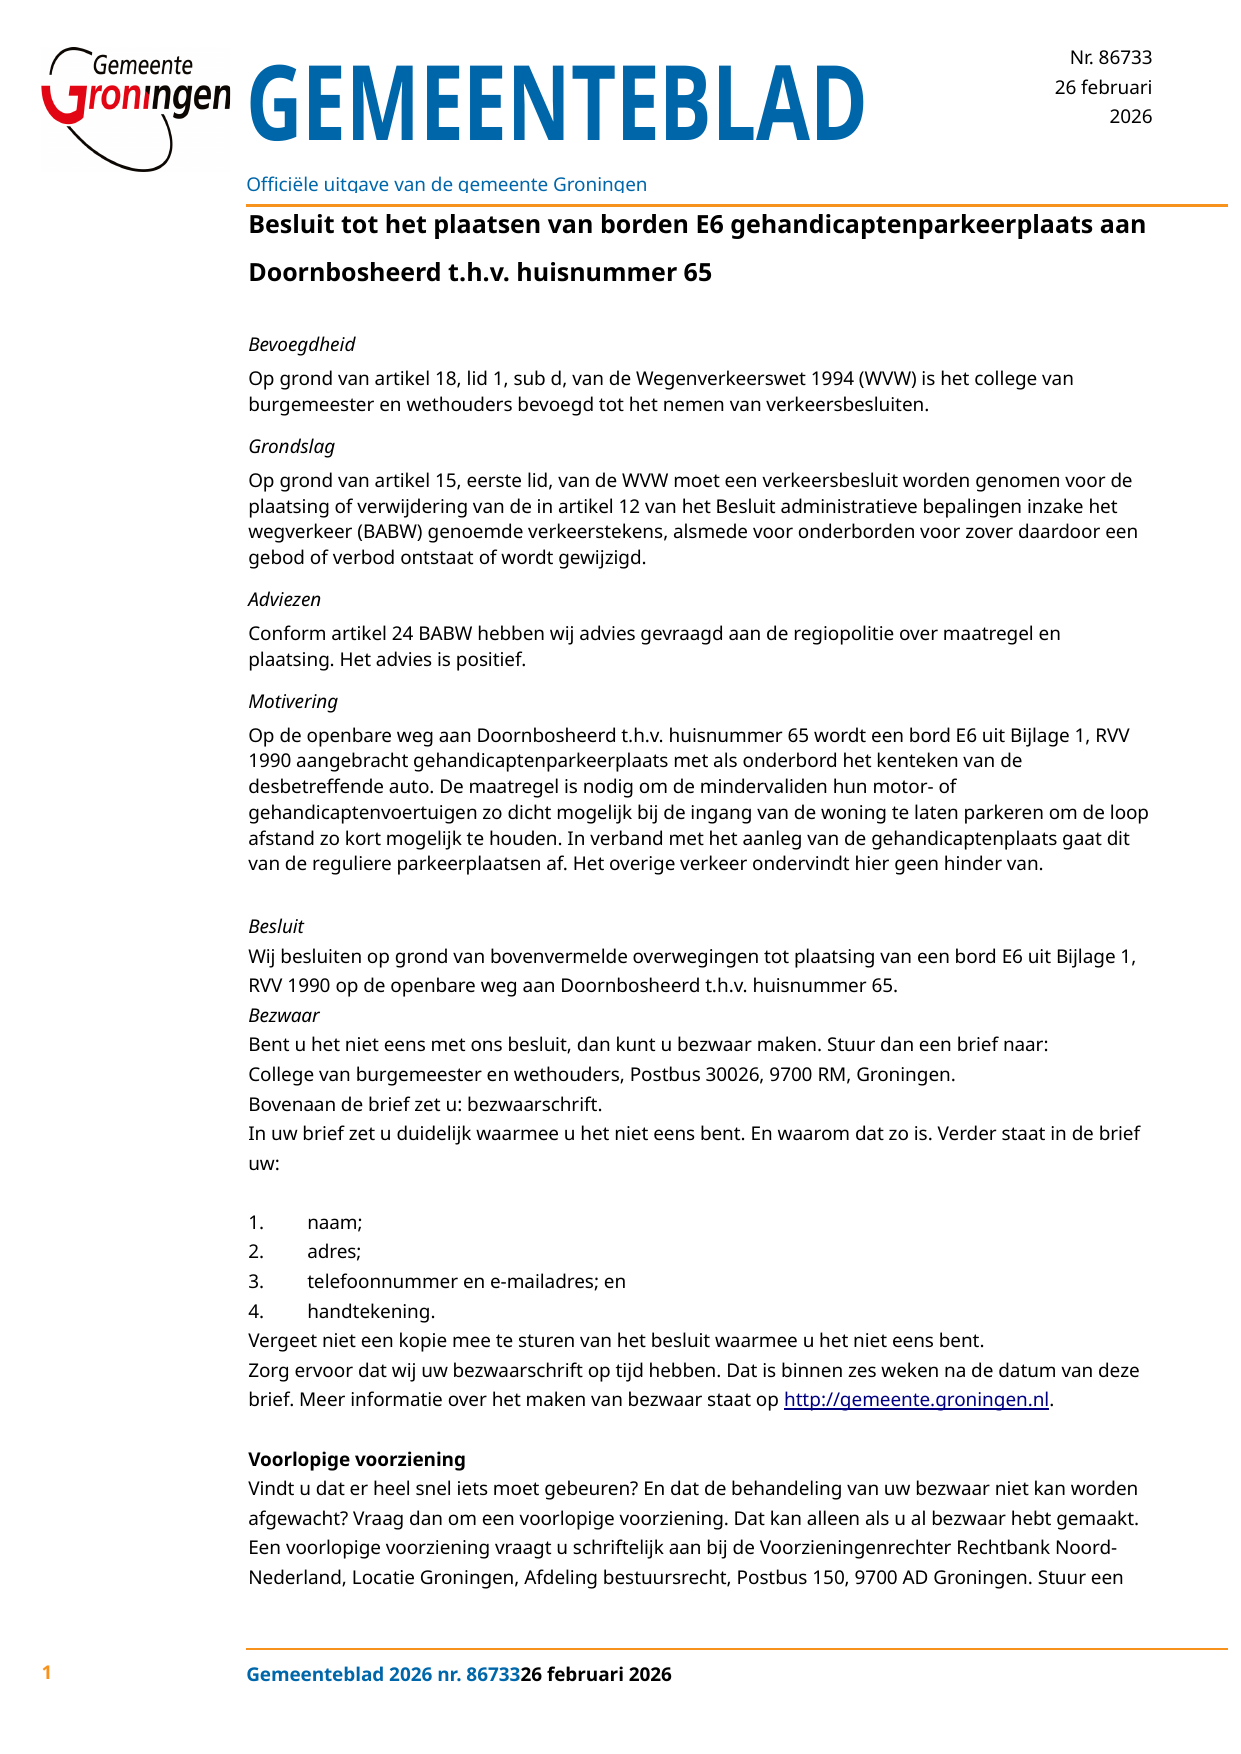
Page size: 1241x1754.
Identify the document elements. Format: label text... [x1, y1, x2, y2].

text Besluit tot het plaatsen van borden E6 gehandicaptenparkeerplaats aan Doornbosheerd t.h.v. huisnummer 65 [248, 207, 1152, 288]
text Op de openbare weg aan Doornbosheerd t.h.v. huisnummer 65 wordt een bord E6 uit Bijlage 1, RVV 1990 aangebracht gehandicaptenparkeerplaats met als onderbord het kenteken van de desbetreffende auto. De maatregel is nodig om de mindervaliden hun motor- of gehandicaptenvoertuigen zo dicht mogelijk bij de ingang van de woning te laten parkeren om de loop afstand zo kort mogelijk te houden. In verband met het aanleg van de gehandicaptenplaats gaat dit van de reguliere parkeerplaatsen af. Het overige verkeer ondervindt hier geen hinder van. [248, 722, 1152, 876]
text Wij besluiten op grond van bovenvermelde overwegingen tot plaatsing van een bord E6 uit Bijlage 1, RVV 1990 op de openbare weg aan Doornbosheerd t.h.v. huisnummer 65. [248, 943, 1152, 998]
text Bent u het niet eens met ons besluit, dan kunt u bezwaar maken. Stuur dan een brief naar: [248, 1032, 1152, 1057]
text Besluit [248, 913, 1152, 939]
text Vindt u dat er heel snel iets moet gebeuren? En dat de behandeling van uw bezwaar niet kan worden afgewacht? Vraag dan om een voorlopige voorziening. Dat kan alleen als u al bezwaar hebt gemaakt. Een voorlopige voorziening vraagt u schriftelijk aan bij de Voorzieningenrechter Rechtbank Noord-Nederland, Locatie Groningen, Afdeling bestuursrecht, Postbus 150, 9700 AD Groningen. Stuur een [248, 1475, 1152, 1590]
list handtekening. [248, 1298, 1152, 1324]
text Conform artikel 24 BABW hebben wij advies gevraagd aan de regiopolitie over maatregel en plaatsing. Het advies is positief. [248, 620, 1152, 672]
text In uw brief zet u duidelijk waarmee u het niet eens bent. En waarom dat zo is. Verder staat in de brief uw: [248, 1120, 1152, 1176]
list naam; [248, 1209, 1152, 1235]
list telefoonnummer en e-mailadres; en [248, 1268, 1152, 1294]
text Bovenaan de brief zet u: bezwaarschrift. [248, 1091, 1152, 1117]
text Motivering [248, 688, 1152, 714]
text Vergeet niet een kopie mee te sturen van het besluit waarmee u het niet eens bent. [248, 1327, 1152, 1353]
text Op grond van artikel 15, eerste lid, van de WVW moet een verkeersbesluit worden genomen voor de plaatsing of verwijdering van de in artikel 12 van het Besluit administratieve bepalingen inzake het wegverkeer (BABW) genoemde verkeerstekens, alsmede voor onderborden voor zover daardoor een gebod of verbod ontstaat of wordt gewijzigd. [248, 467, 1152, 570]
text Bevoegdheid [248, 331, 1152, 357]
text College van burgemeester en wethouders, Postbus 30026, 9700 RM, Groningen. [248, 1061, 1152, 1087]
picture [41, 47, 231, 172]
text Op grond van artikel 18, lid 1, sub d, van de Wegenverkeerswet 1994 (WVW) is het college van burgemeester en wethouders bevoegd tot het nemen van verkeersbesluiten. [248, 366, 1152, 417]
text Adviezen [248, 586, 1152, 612]
list adres; [248, 1239, 1152, 1264]
text Voorlopige voorziening [248, 1446, 1152, 1472]
text Zorg ervoor dat wij uw bezwaarschrift op tijd hebben. Dat is binnen zes weken na de datum van deze brief. Meer informatie over het maken van bezwaar staat op http://gemeente.groningen.nl. [248, 1357, 1152, 1412]
text Grondslag [248, 433, 1152, 459]
text Bezwaar [248, 1002, 1152, 1028]
